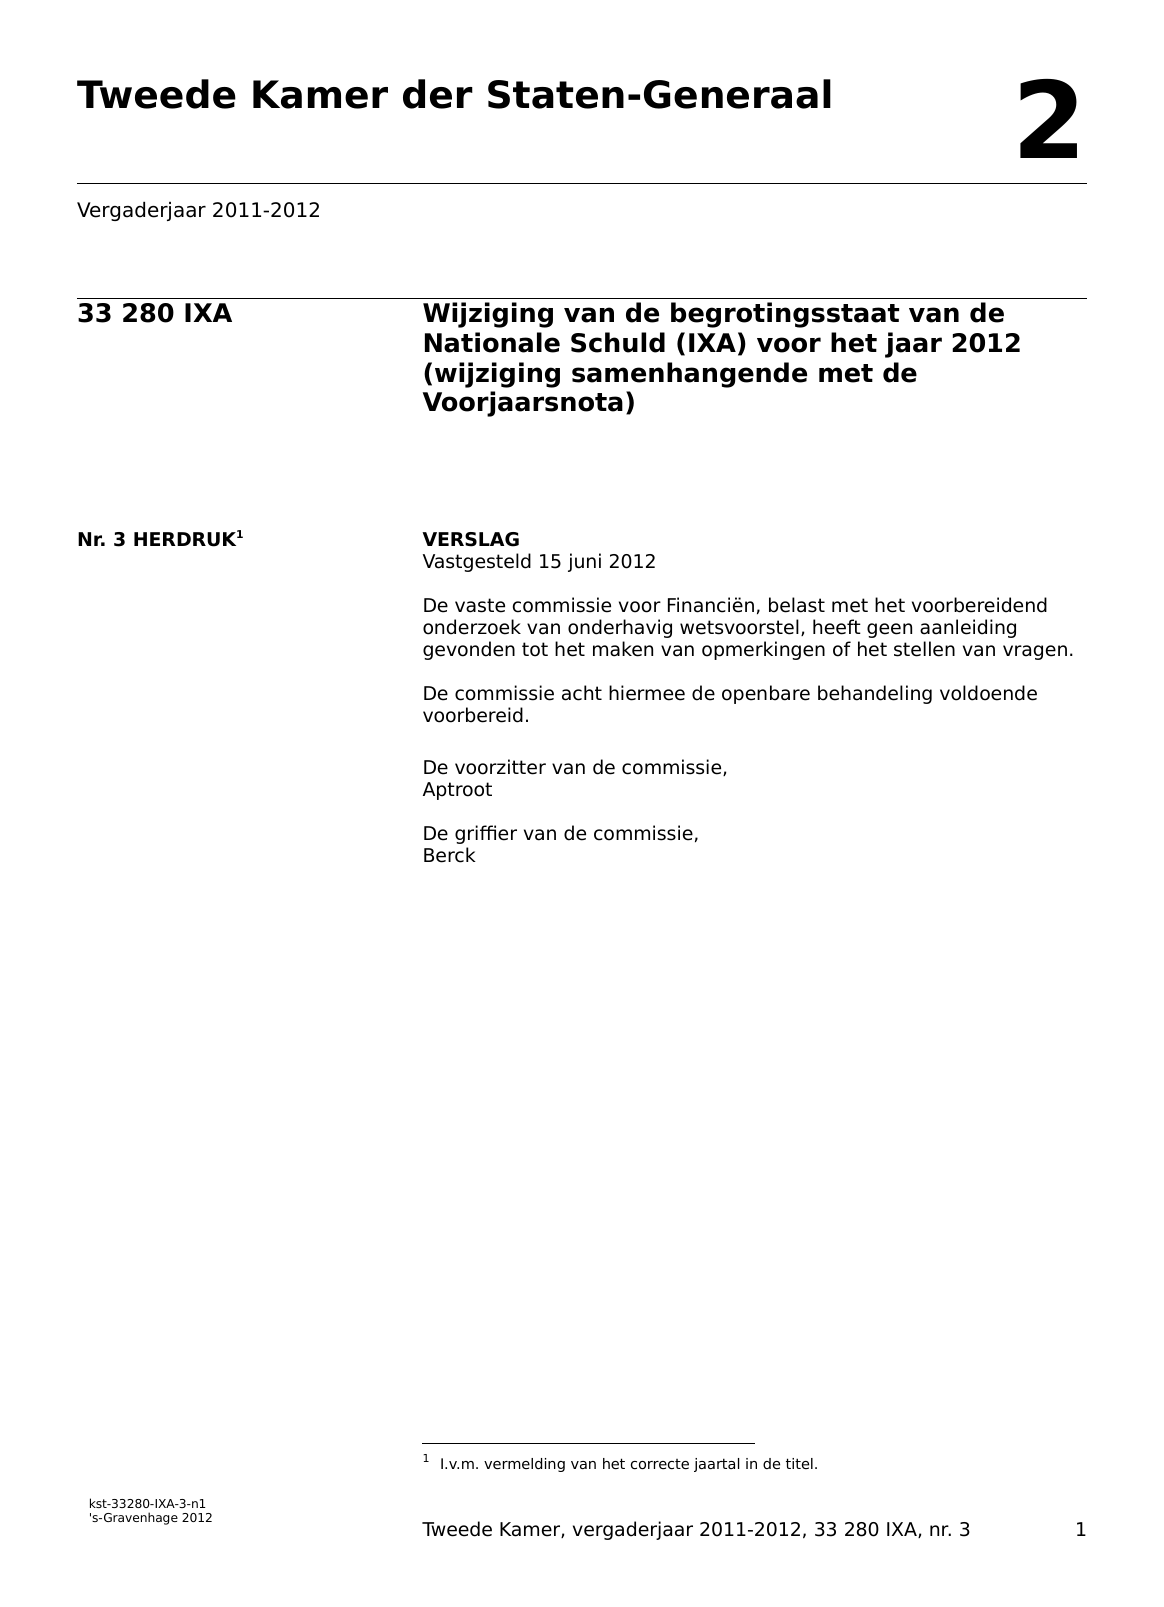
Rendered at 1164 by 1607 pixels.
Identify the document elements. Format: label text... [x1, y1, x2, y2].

table_header 2 [886, 59, 1087, 183]
table_header Tweede Kamer der Staten-Generaal [77, 59, 886, 183]
text kst-33280-IXA-3-n1 [88, 1497, 323, 1511]
text De vaste commissie voor Financiën, belast met het voorbereidend onderzoek van onderhavig wetsvoorstel, heeft geen aanleiding gevonden tot het maken van opmerkingen of het stellen van vragen. [422, 595, 1087, 661]
subtitle Nr. 3 HERDRUK VERSLAG [77, 529, 1087, 551]
text De griffier van de commissie, Berck [422, 823, 1087, 867]
text De commissie acht hiermee de openbare behandeling voldoende voorbereid. [422, 683, 1087, 727]
text 's-Gravenhage 2012 [88, 1511, 323, 1525]
table_cell Vergaderjaar 2011-2012 [77, 184, 1087, 298]
text De voorzitter van de commissie, Aptroot [422, 757, 1087, 801]
subtitle 33 280 IXA Wijziging van de begrotingsstaat van de Nationale Schuld (IXA) voor het jaar 2012 (wijziging samenhangende met de Voorjaarsnota) [77, 299, 1087, 418]
text I.v.m. vermelding van het correcte jaartal in de titel. [422, 1452, 1087, 1474]
text Vastgesteld 15 juni 2012 [422, 551, 1087, 573]
